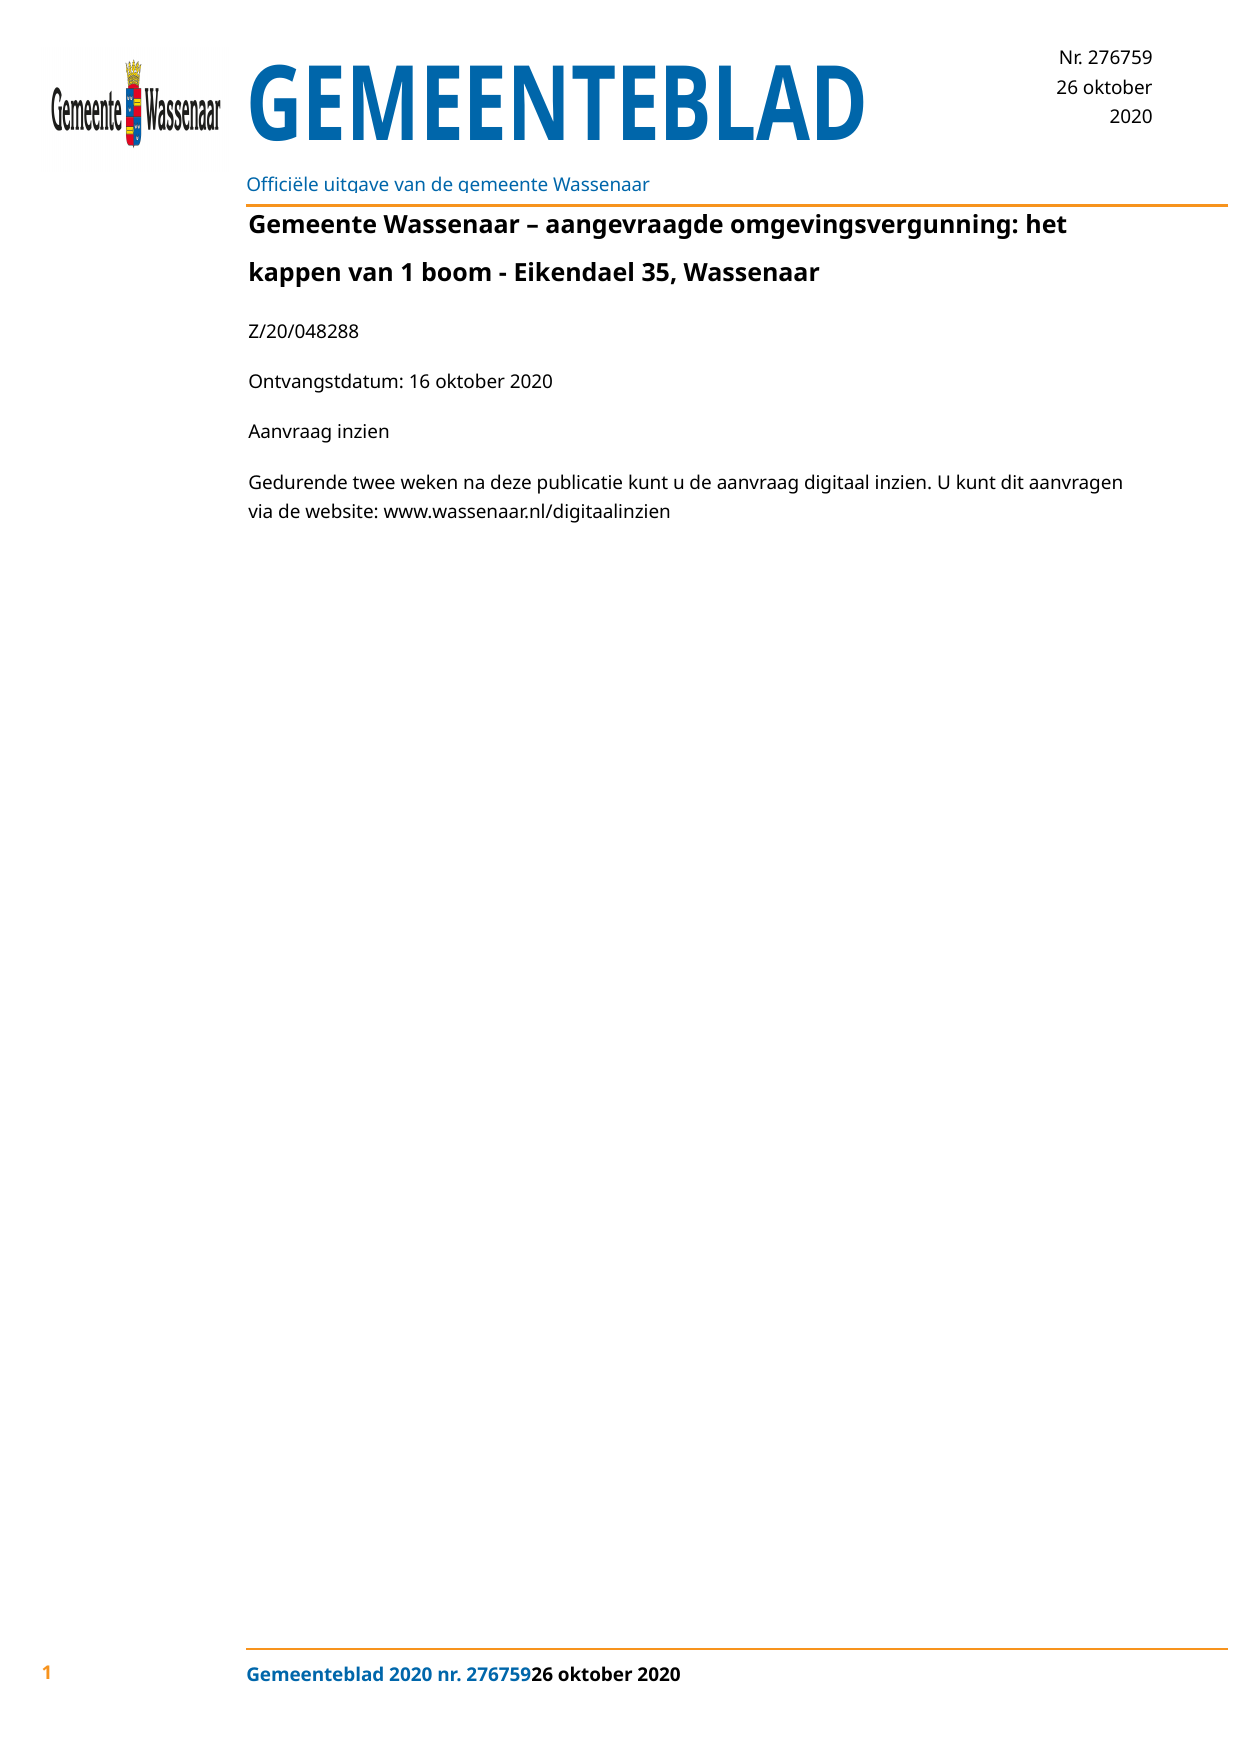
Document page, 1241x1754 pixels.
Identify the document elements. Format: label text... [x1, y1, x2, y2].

text Aanvraag inzien [248, 419, 1152, 444]
text Gedurende twee weken na deze publicatie kunt u de aanvraag digitaal inzien. U kunt dit aanvragen via de website: www.wassenaar.nl/digitaalinzien [248, 469, 1152, 524]
text Ontvangstdatum: 16 oktober 2020 [248, 368, 1152, 394]
text Gemeente Wassenaar – aangevraagde omgevingsvergunning: het kappen van 1 boom - Eikendael 35, Wassenaar [248, 207, 1152, 288]
text Z/20/048288 [248, 318, 1152, 344]
picture [41, 47, 231, 172]
